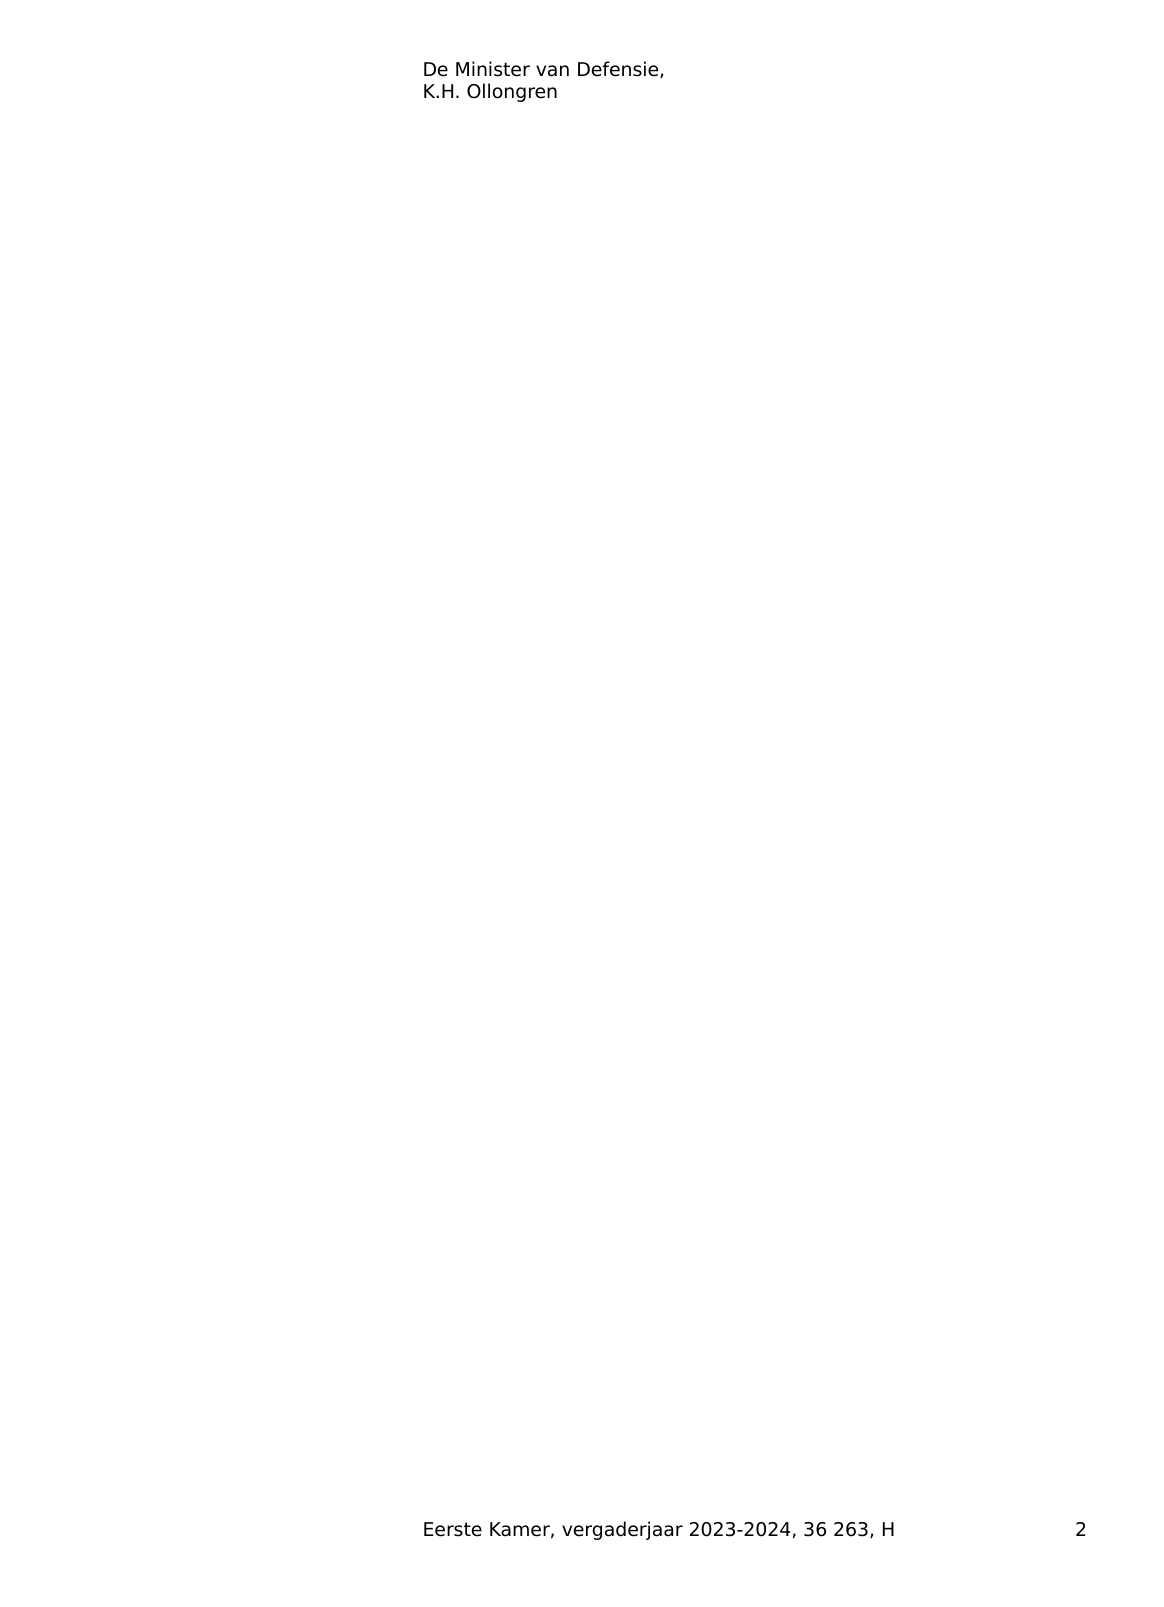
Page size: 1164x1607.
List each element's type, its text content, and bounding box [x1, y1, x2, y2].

text De Minister van Defensie, K.H. Ollongren [422, 59, 1087, 103]
